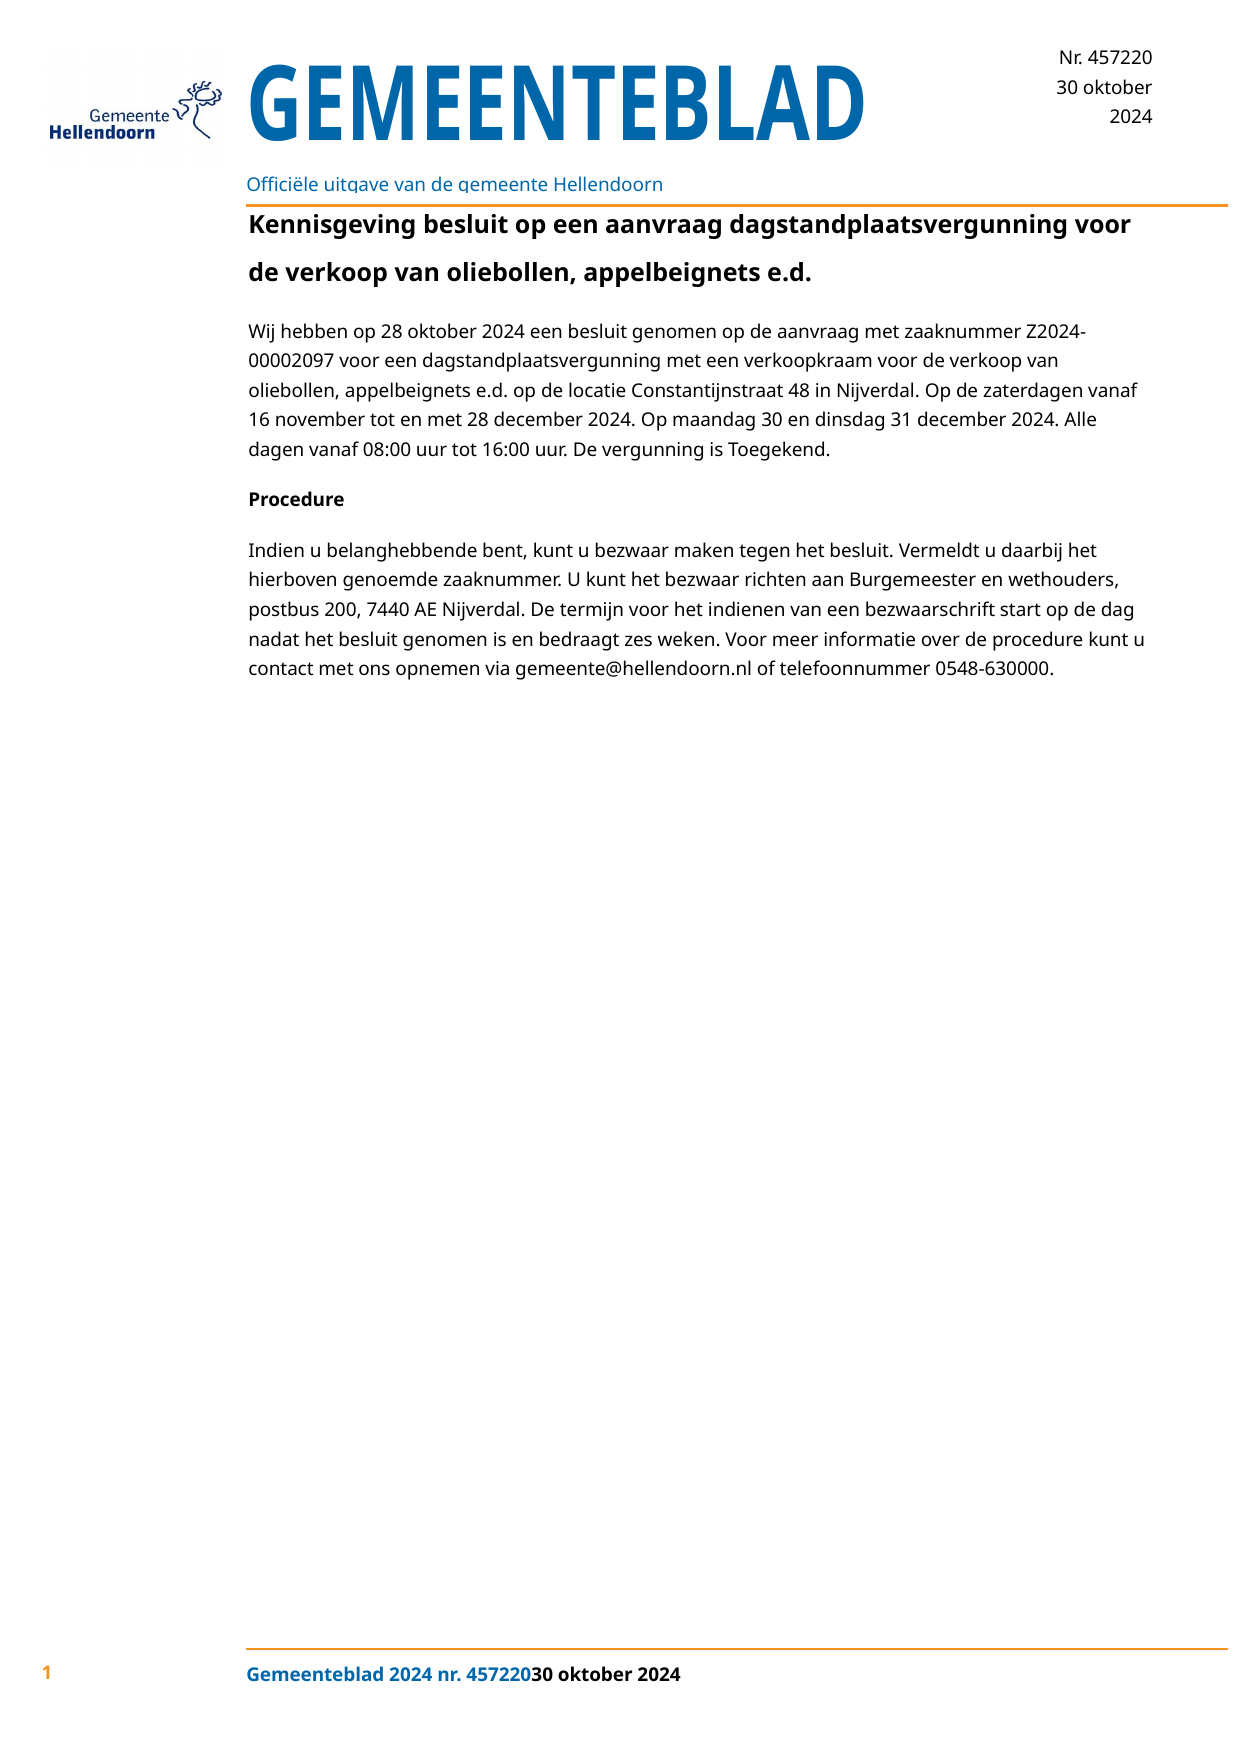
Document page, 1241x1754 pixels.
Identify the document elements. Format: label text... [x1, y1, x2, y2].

text Kennisgeving besluit op een aanvraag dagstandplaatsvergunning voor de verkoop van oliebollen, appelbeignets e.d. [248, 207, 1152, 288]
text Procedure [248, 487, 1152, 512]
text Wij hebben op 28 oktober 2024 een besluit genomen op de aanvraag met zaaknummer Z2024-00002097 voor een dagstandplaatsvergunning met een verkoopkraam voor de verkoop van oliebollen, appelbeignets e.d. op de locatie Constantijnstraat 48 in Nijverdal. Op de zaterdagen vanaf 16 november tot en met 28 december 2024. Op maandag 30 en dinsdag 31 december 2024. Alle dagen vanaf 08:00 uur tot 16:00 uur. De vergunning is Toegekend. [248, 318, 1152, 462]
text Indien u belanghebbende bent, kunt u bezwaar maken tegen het besluit. Vermeldt u daarbij het hierboven genoemde zaaknummer. U kunt het bezwaar richten aan Burgemeester en wethouders, postbus 200, 7440 AE Nijverdal. De termijn voor het indienen van een bezwaarschrift start op de dag nadat het besluit genomen is en bedraagt zes weken. Voor meer informatie over de procedure kunt u contact met ons opnemen via gemeente@hellendoorn.nl of telefoonnummer 0548-630000. [248, 537, 1152, 681]
picture [41, 47, 231, 172]
